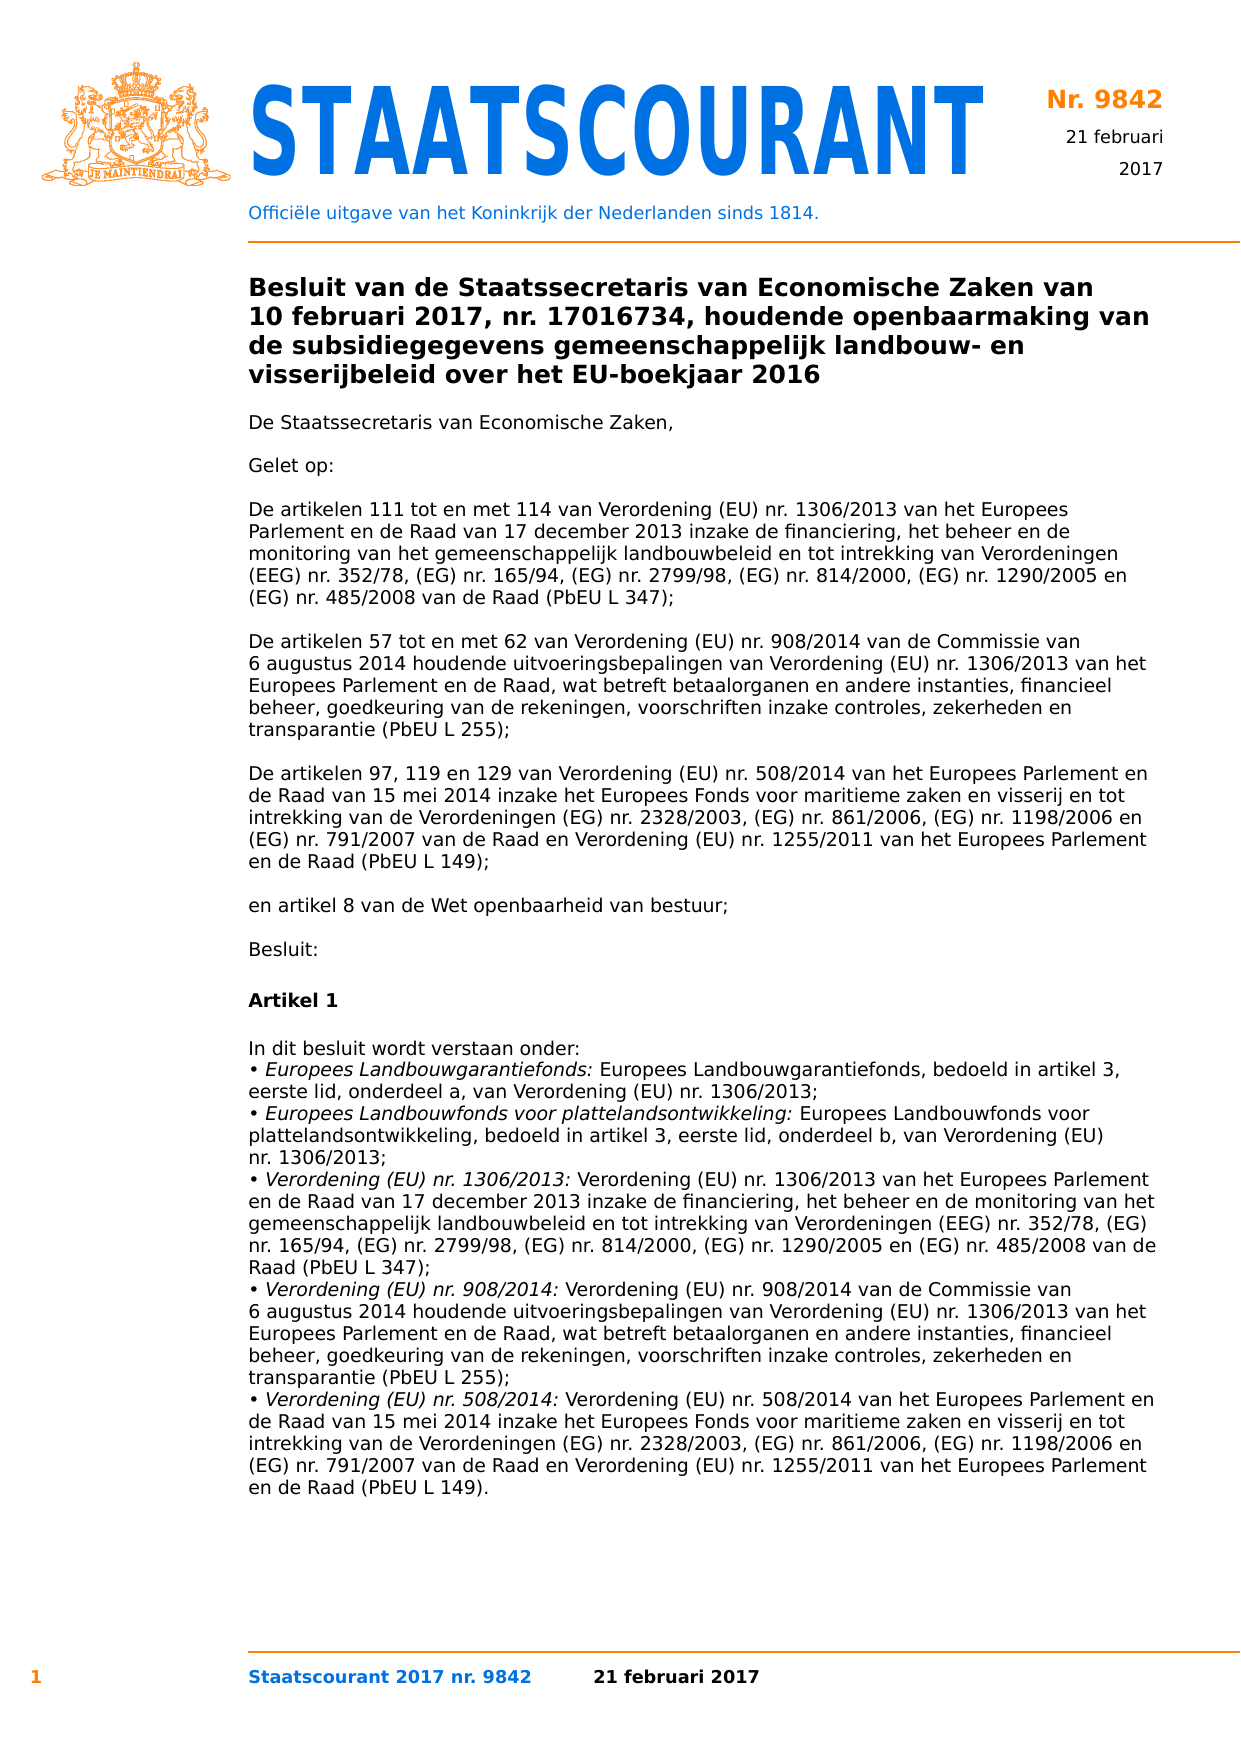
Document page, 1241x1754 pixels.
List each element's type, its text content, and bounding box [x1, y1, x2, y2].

text • Verordening (EU) nr. 908/2014: Verordening (EU) nr. 908/2014 van de Commissie van 6 augustus 2014 houdende uitvoeringsbepalingen van Verordening (EU) nr. 1306/2013 van het Europees Parlement en de Raad, wat betreft betaalorganen en andere instanties, financieel beheer, goedkeuring van de rekeningen, voorschriften inzake controles, zekerheden en transparantie (PbEU L 255); [248, 1279, 1163, 1389]
text • Europees Landbouwfonds voor plattelandsontwikkeling: Europees Landbouwfonds voor plattelandsontwikkeling, bedoeld in artikel 3, eerste lid, onderdeel b, van Verordening (EU) nr. 1306/2013; [248, 1103, 1163, 1169]
text en artikel 8 van de Wet openbaarheid van bestuur; [248, 894, 1163, 917]
table_header [25, 62, 248, 241]
table_header STAATSCOURANT [248, 62, 998, 203]
table_header Nr. 9842 [998, 62, 1240, 121]
text Besluit: [248, 938, 1163, 960]
text • Europees Landbouwgarantiefonds: Europees Landbouwgarantiefonds, bedoeld in artikel 3, eerste lid, onderdeel a, van Verordening (EU) nr. 1306/2013; [248, 1059, 1163, 1103]
text De artikelen 97, 119 en 129 van Verordening (EU) nr. 508/2014 van het Europees Parlement en de Raad van 15 mei 2014 inzake het Europees Fonds voor maritieme zaken en visserij en tot intrekking van de Verordeningen (EG) nr. 2328/2003, (EG) nr. 861/2006, (EG) nr. 1198/2006 en (EG) nr. 791/2007 van de Raad en Verordening (EU) nr. 1255/2011 van het Europees Parlement en de Raad (PbEU L 149); [248, 763, 1163, 873]
table_cell Officiële uitgave van het Koninkrijk der Nederlanden sinds 1814. [248, 203, 1240, 241]
text In dit besluit wordt verstaan onder: [248, 1037, 1163, 1059]
table_cell 21 februari [998, 121, 1240, 153]
text • Verordening (EU) nr. 508/2014: Verordening (EU) nr. 508/2014 van het Europees Parlement en de Raad van 15 mei 2014 inzake het Europees Fonds voor maritieme zaken en visserij en tot intrekking van de Verordeningen (EG) nr. 2328/2003, (EG) nr. 861/2006, (EG) nr. 1198/2006 en (EG) nr. 791/2007 van de Raad en Verordening (EU) nr. 1255/2011 van het Europees Parlement en de Raad (PbEU L 149). [248, 1389, 1163, 1499]
text De artikelen 111 tot en met 114 van Verordening (EU) nr. 1306/2013 van het Europees Parlement en de Raad van 17 december 2013 inzake de financiering, het beheer en de monitoring van het gemeenschappelijk landbouwbeleid en tot intrekking van Verordeningen (EEG) nr. 352/78, (EG) nr. 165/94, (EG) nr. 2799/98, (EG) nr. 814/2000, (EG) nr. 1290/2005 en (EG) nr. 485/2008 van de Raad (PbEU L 347); [248, 499, 1163, 609]
picture [41, 62, 231, 186]
subtitle Artikel 1 [248, 990, 1163, 1012]
text De artikelen 57 tot en met 62 van Verordening (EU) nr. 908/2014 van de Commissie van 6 augustus 2014 houdende uitvoeringsbepalingen van Verordening (EU) nr. 1306/2013 van het Europees Parlement en de Raad, wat betreft betaalorganen en andere instanties, financieel beheer, goedkeuring van de rekeningen, voorschriften inzake controles, zekerheden en transparantie (PbEU L 255); [248, 631, 1163, 741]
text Gelet op: [248, 455, 1163, 477]
text De Staatssecretaris van Economische Zaken, [248, 412, 1163, 433]
text • Verordening (EU) nr. 1306/2013: Verordening (EU) nr. 1306/2013 van het Europees Parlement en de Raad van 17 december 2013 inzake de financiering, het beheer en de monitoring van het gemeenschappelijk landbouwbeleid en tot intrekking van Verordeningen (EEG) nr. 352/78, (EG) nr. 165/94, (EG) nr. 2799/98, (EG) nr. 814/2000, (EG) nr. 1290/2005 en (EG) nr. 485/2008 van de Raad (PbEU L 347); [248, 1169, 1163, 1279]
table_cell 2017 [998, 153, 1240, 203]
subtitle Besluit van de Staatssecretaris van Economische Zaken van 10 februari 2017, nr. 17016734, houdende openbaarmaking van de subsidiegegevens gemeenschappelijk landbouw- en visserijbeleid over het EU-boekjaar 2016 [248, 273, 1163, 390]
